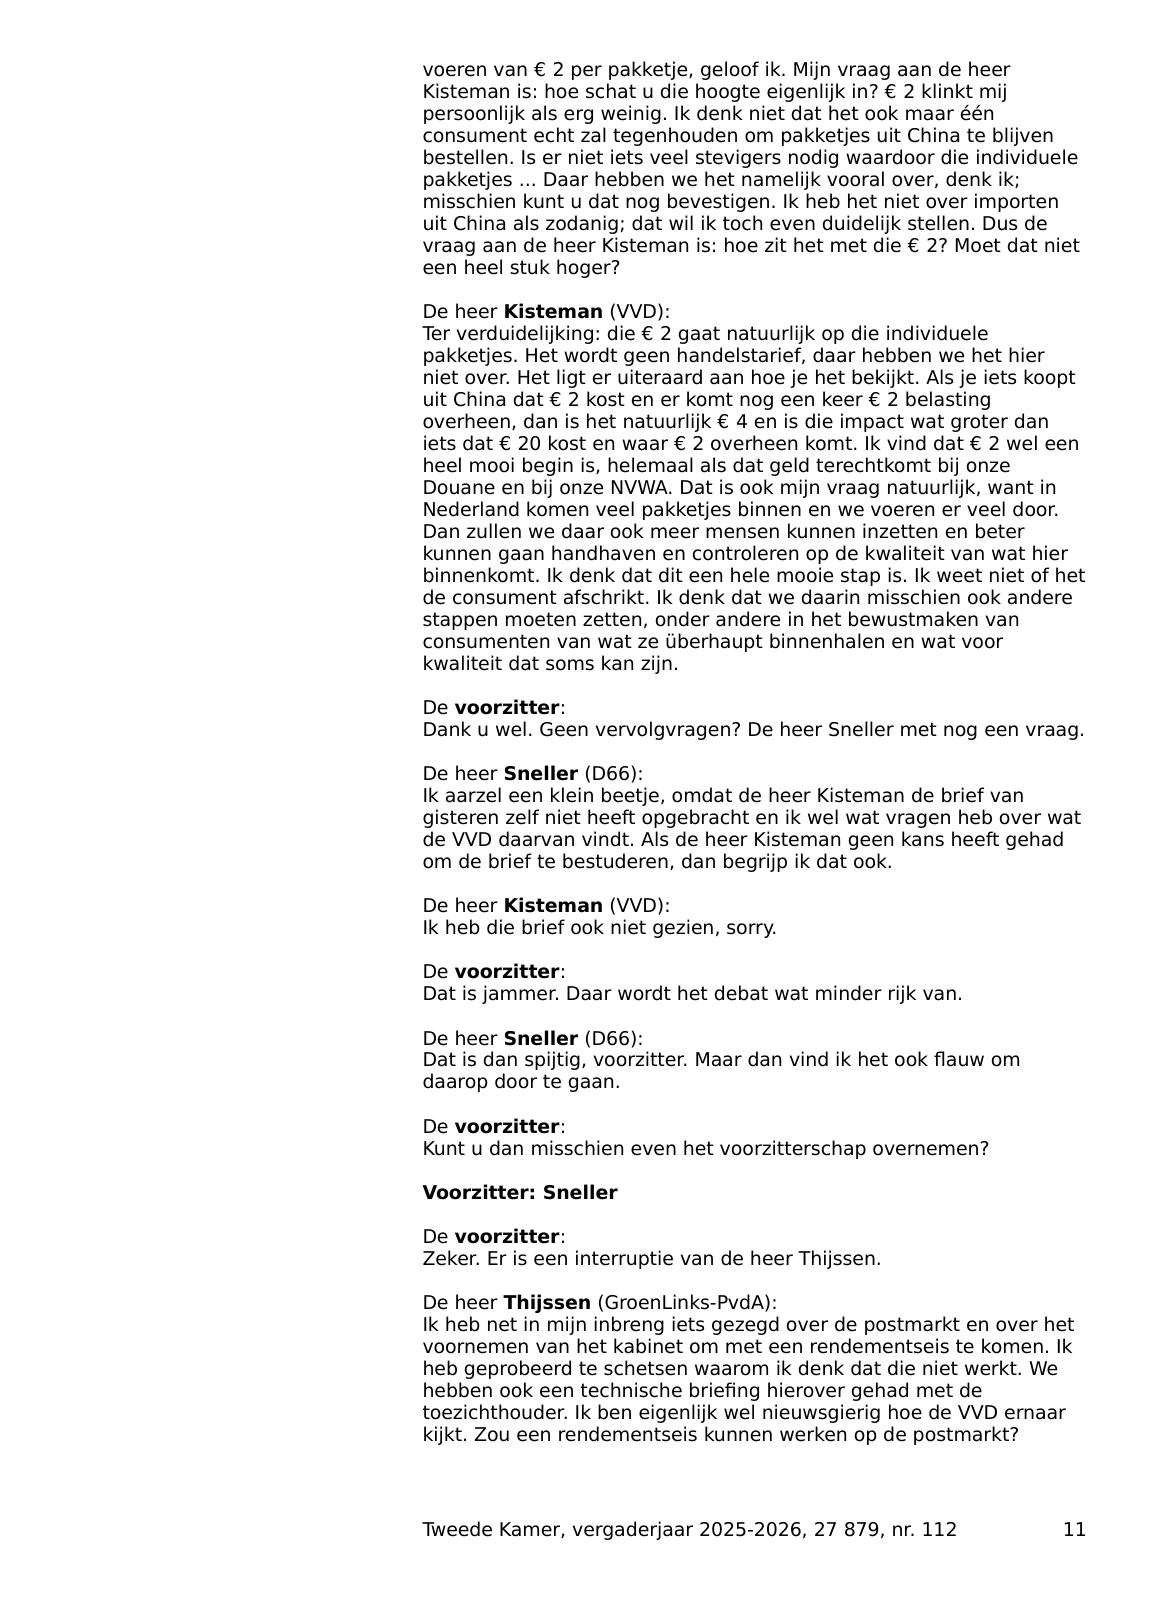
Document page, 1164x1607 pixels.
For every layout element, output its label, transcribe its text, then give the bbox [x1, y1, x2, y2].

text Ik aarzel een klein beetje, omdat de heer Kisteman de brief van gisteren zelf niet heeft opgebracht en ik wel wat vragen heb over wat de VVD daarvan vindt. Als de heer Kisteman geen kans heeft gehad om de brief te bestuderen, dan begrijp ik dat ook. [422, 785, 1087, 873]
text De heer Sneller (D66): [422, 1027, 1087, 1049]
text De heer Kisteman (VVD): [422, 301, 1087, 323]
text De voorzitter: [422, 697, 1087, 719]
text Ter verduidelijking: die € 2 gaat natuurlijk op die individuele pakketjes. Het wordt geen handelstarief, daar hebben we het hier niet over. Het ligt er uiteraard aan hoe je het bekijkt. Als je iets koopt uit China dat € 2 kost en er komt nog een keer € 2 belasting overheen, dan is het natuurlijk € 4 en is die impact wat groter dan iets dat € 20 kost en waar € 2 overheen komt. Ik vind dat € 2 wel een heel mooi begin is, helemaal als dat geld terechtkomt bij onze Douane en bij onze NVWA. Dat is ook mijn vraag natuurlijk, want in Nederland komen veel pakketjes binnen en we voeren er veel door. Dan zullen we daar ook meer mensen kunnen inzetten en beter kunnen gaan handhaven en controleren op de kwaliteit van wat hier binnenkomt. Ik denk dat dit een hele mooie stap is. Ik weet niet of het de consument afschrikt. Ik denk dat we daarin misschien ook andere stappen moeten zetten, onder andere in het bewustmaken van consumenten van wat ze überhaupt binnenhalen en wat voor kwaliteit dat soms kan zijn. [422, 323, 1087, 675]
text De voorzitter: [422, 1226, 1087, 1248]
text Kunt u dan misschien even het voorzitterschap overnemen? [422, 1137, 1087, 1159]
text De heer Thijssen (GroenLinks-PvdA): [422, 1292, 1087, 1314]
subtitle Voorzitter: Sneller [422, 1182, 1087, 1204]
text De heer Sneller (D66): [422, 763, 1087, 785]
text Ik heb die brief ook niet gezien, sorry. [422, 917, 1087, 939]
text De heer Kisteman (VVD): [422, 895, 1087, 917]
text De voorzitter: [422, 961, 1087, 983]
text voeren van € 2 per pakketje, geloof ik. Mijn vraag aan de heer Kisteman is: hoe schat u die hoogte eigenlijk in? € 2 klinkt mij persoonlijk als erg weinig. Ik denk niet dat het ook maar één consument echt zal tegenhouden om pakketjes uit China te blijven bestellen. Is er niet iets veel stevigers nodig waardoor die individuele pakketjes ... Daar hebben we het namelijk vooral over, denk ik; misschien kunt u dat nog bevestigen. Ik heb het niet over importen uit China als zodanig; dat wil ik toch even duidelijk stellen. Dus de vraag aan de heer Kisteman is: hoe zit het met die € 2? Moet dat niet een heel stuk hoger? [422, 59, 1087, 279]
text Ik heb net in mijn inbreng iets gezegd over de postmarkt en over het voornemen van het kabinet om met een rendementseis te komen. Ik heb geprobeerd te schetsen waarom ik denk dat die niet werkt. We hebben ook een technische briefing hierover gehad met de toezichthouder. Ik ben eigenlijk wel nieuwsgierig hoe de VVD ernaar kijkt. Zou een rendementseis kunnen werken op de postmarkt? [422, 1314, 1087, 1446]
text Dank u wel. Geen vervolgvragen? De heer Sneller met nog een vraag. [422, 719, 1087, 741]
text Zeker. Er is een interruptie van de heer Thijssen. [422, 1248, 1087, 1270]
text Dat is dan spijtig, voorzitter. Maar dan vind ik het ook flauw om daarop door te gaan. [422, 1049, 1087, 1093]
text Dat is jammer. Daar wordt het debat wat minder rijk van. [422, 983, 1087, 1005]
text De voorzitter: [422, 1116, 1087, 1137]
